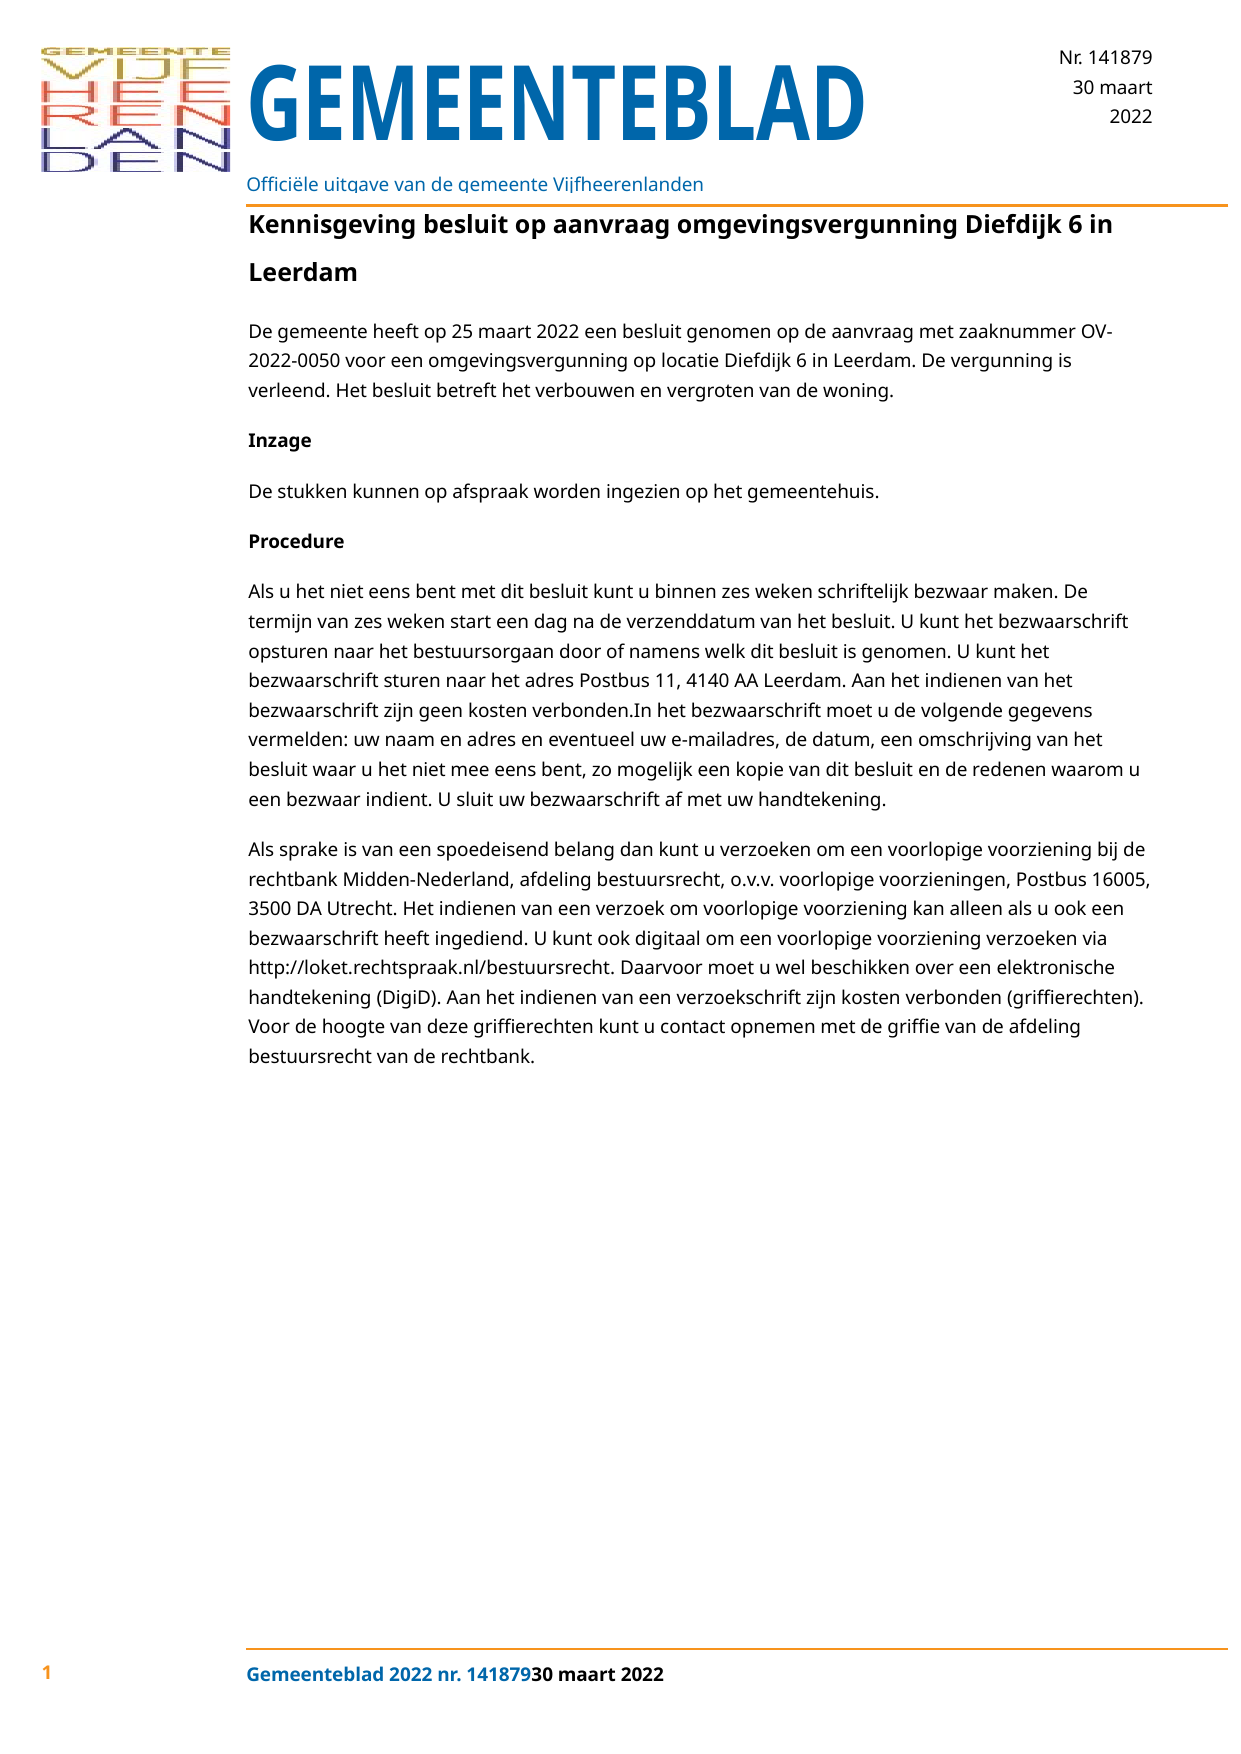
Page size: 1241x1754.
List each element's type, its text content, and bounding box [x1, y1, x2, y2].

text Procedure [248, 528, 1152, 554]
text De gemeente heeft op 25 maart 2022 een besluit genomen op de aanvraag met zaaknummer OV-2022-0050 voor een omgevingsvergunning op locatie Diefdijk 6 in Leerdam. De vergunning is verleend. Het besluit betreft het verbouwen en vergroten van de woning. [248, 318, 1152, 403]
text Inzage [248, 427, 1152, 453]
text Als sprake is van een spoedeisend belang dan kunt u verzoeken om een voorlopige voorziening bij de rechtbank Midden-Nederland, afdeling bestuursrecht, o.v.v. voorlopige voorzieningen, Postbus 16005, 3500 DA Utrecht. Het indienen van een verzoek om voorlopige voorziening kan alleen als u ook een bezwaarschrift heeft ingediend. U kunt ook digitaal om een voorlopige voorziening verzoeken via http://loket.rechtspraak.nl/bestuursrecht. Daarvoor moet u wel beschikken over een elektronische handtekening (DigiD). Aan het indienen van een verzoekschrift zijn kosten verbonden (griffierechten). Voor de hoogte van deze griffierechten kunt u contact opnemen met de griffie van de afdeling bestuursrecht van de rechtbank. [248, 836, 1152, 1069]
text De stukken kunnen op afspraak worden ingezien op het gemeentehuis. [248, 478, 1152, 504]
text Kennisgeving besluit op aanvraag omgevingsvergunning Diefdijk 6 in Leerdam [248, 207, 1152, 288]
text Als u het niet eens bent met dit besluit kunt u binnen zes weken schriftelijk bezwaar maken. De termijn van zes weken start een dag na de verzenddatum van het besluit. U kunt het bezwaarschrift opsturen naar het bestuursorgaan door of namens welk dit besluit is genomen. U kunt het bezwaarschrift sturen naar het adres Postbus 11, 4140 AA Leerdam. Aan het indienen van het bezwaarschrift zijn geen kosten verbonden.In het bezwaarschrift moet u de volgende gegevens vermelden: uw naam en adres en eventueel uw e-mailadres, de datum, een omschrijving van het besluit waar u het niet mee eens bent, zo mogelijk een kopie van dit besluit en de redenen waarom u een bezwaar indient. U sluit uw bezwaarschrift af met uw handtekening. [248, 579, 1152, 812]
picture [41, 47, 231, 172]
